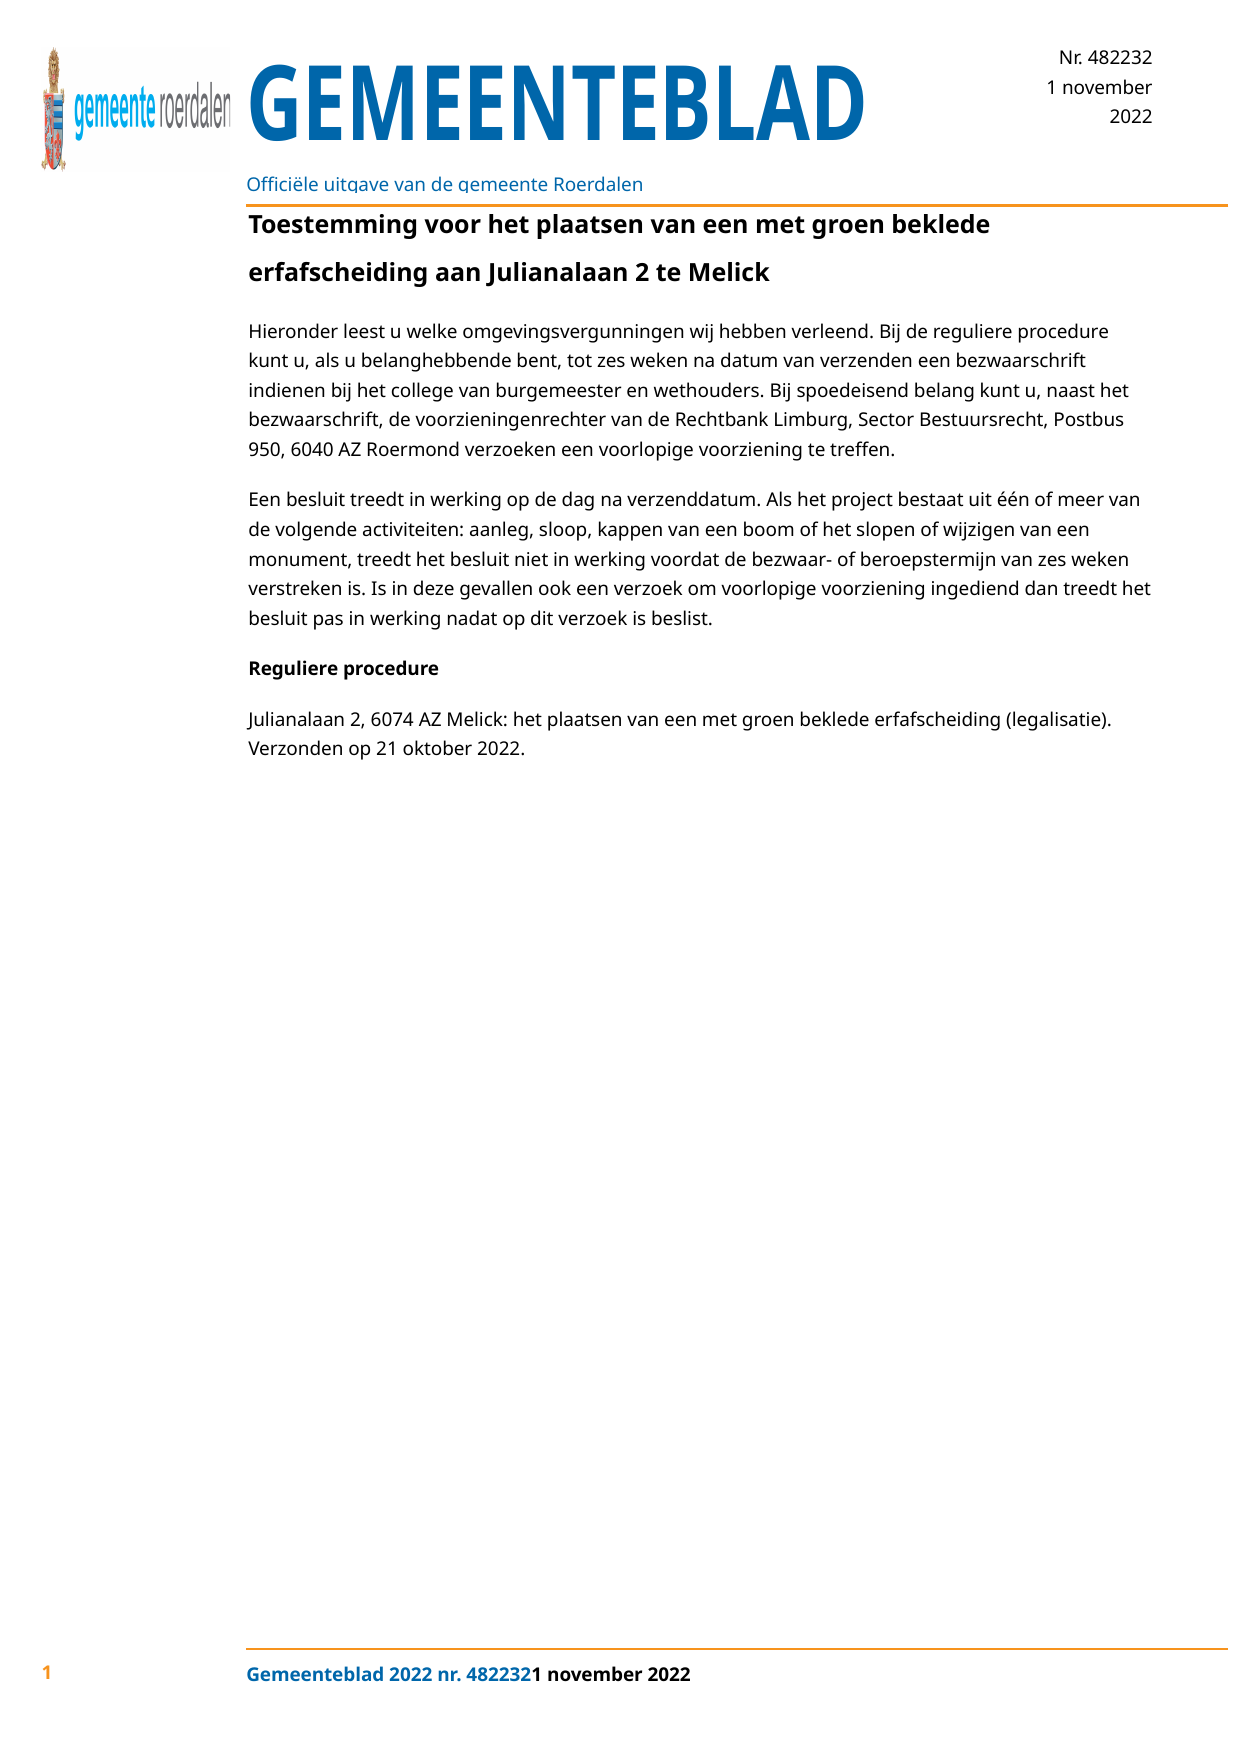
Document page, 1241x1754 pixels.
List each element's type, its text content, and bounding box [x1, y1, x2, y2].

text Een besluit treedt in werking op de dag na verzenddatum. Als het project bestaat uit één of meer van de volgende activiteiten: aanleg, sloop, kappen van een boom of het slopen of wijzigen van een monument, treedt het besluit niet in werking voordat de bezwaar- of beroepstermijn van zes weken verstreken is. Is in deze gevallen ook een verzoek om voorlopige voorziening ingediend dan treedt het besluit pas in werking nadat op dit verzoek is beslist. [248, 487, 1152, 631]
text Toestemming voor het plaatsen van een met groen beklede erfafscheiding aan Julianalaan 2 te Melick [248, 207, 1152, 288]
text Hieronder leest u welke omgevingsvergunningen wij hebben verleend. Bij de reguliere procedure kunt u, als u belanghebbende bent, tot zes weken na datum van verzenden een bezwaarschrift indienen bij het college van burgemeester en wethouders. Bij spoedeisend belang kunt u, naast het bezwaarschrift, de voorzieningenrechter van de Rechtbank Limburg, Sector Bestuursrecht, Postbus 950, 6040 AZ Roermond verzoeken een voorlopige voorziening te treffen. [248, 318, 1152, 462]
picture [41, 47, 231, 172]
text Julianalaan 2, 6074 AZ Melick: het plaatsen van een met groen beklede erfafscheiding (legalisatie). Verzonden op 21 oktober 2022. [248, 706, 1152, 761]
text Reguliere procedure [248, 655, 1152, 681]
